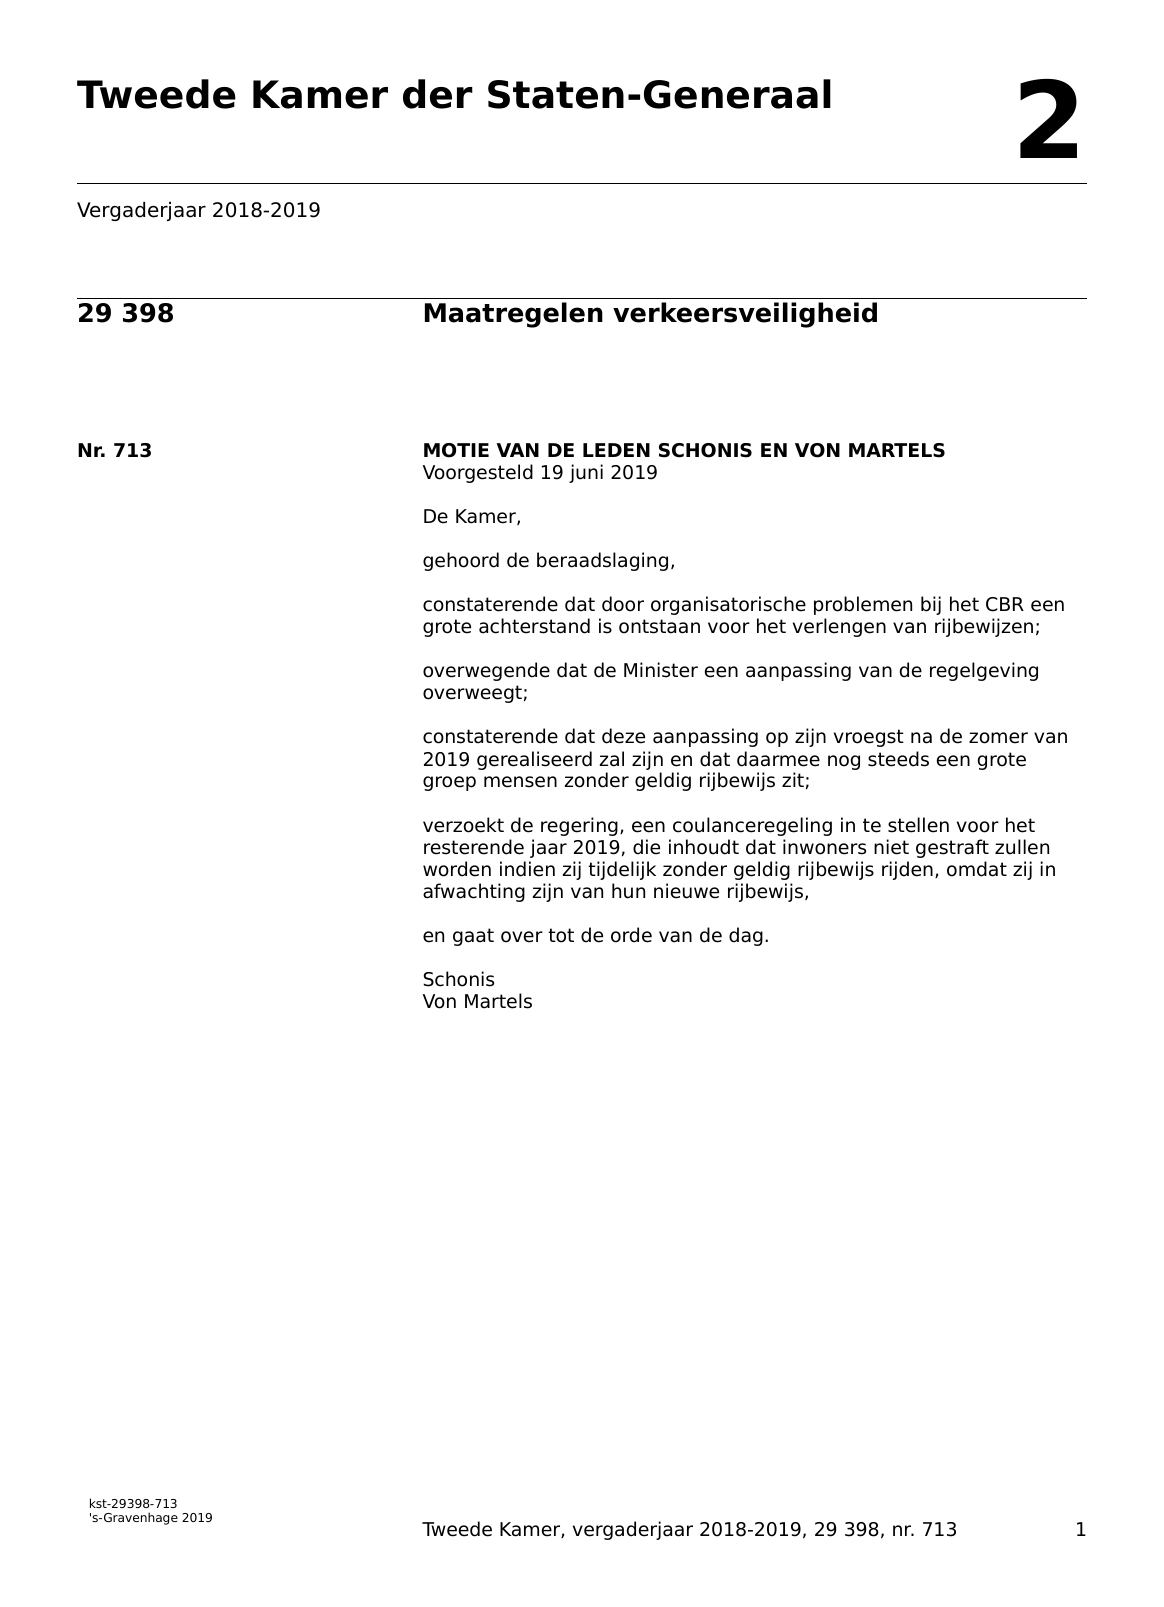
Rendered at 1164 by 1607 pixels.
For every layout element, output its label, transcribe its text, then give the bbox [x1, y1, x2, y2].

subtitle Nr. 713 MOTIE VAN DE LEDEN SCHONIS EN VON MARTELS [77, 440, 1087, 462]
subtitle 29 398 Maatregelen verkeersveiligheid [77, 299, 1087, 329]
text verzoekt de regering, een coulanceregeling in te stellen voor het resterende jaar 2019, die inhoudt dat inwoners niet gestraft zullen worden indien zij tijdelijk zonder geldig rijbewijs rijden, omdat zij in afwachting zijn van hun nieuwe rijbewijs, [422, 814, 1087, 902]
text De Kamer, [422, 506, 1087, 528]
text en gaat over tot de orde van de dag. [422, 925, 1087, 947]
text Von Martels [422, 991, 1087, 1013]
text Schonis [422, 969, 1087, 991]
text overwegende dat de Minister een aanpassing van de regelgeving overweegt; [422, 660, 1087, 704]
text constaterende dat door organisatorische problemen bij het CBR een grote achterstand is ontstaan voor het verlengen van rijbewijzen; [422, 594, 1087, 638]
text constaterende dat deze aanpassing op zijn vroegst na de zomer van 2019 gerealiseerd zal zijn en dat daarmee nog steeds een grote groep mensen zonder geldig rijbewijs zit; [422, 726, 1087, 792]
text 's-Gravenhage 2019 [88, 1511, 323, 1525]
table_cell Vergaderjaar 2018-2019 [77, 184, 1087, 298]
text kst-29398-713 [88, 1497, 323, 1511]
table_header 2 [886, 59, 1087, 183]
text gehoord de beraadslaging, [422, 550, 1087, 572]
text Voorgesteld 19 juni 2019 [422, 462, 1087, 484]
table_header Tweede Kamer der Staten-Generaal [77, 59, 886, 183]
